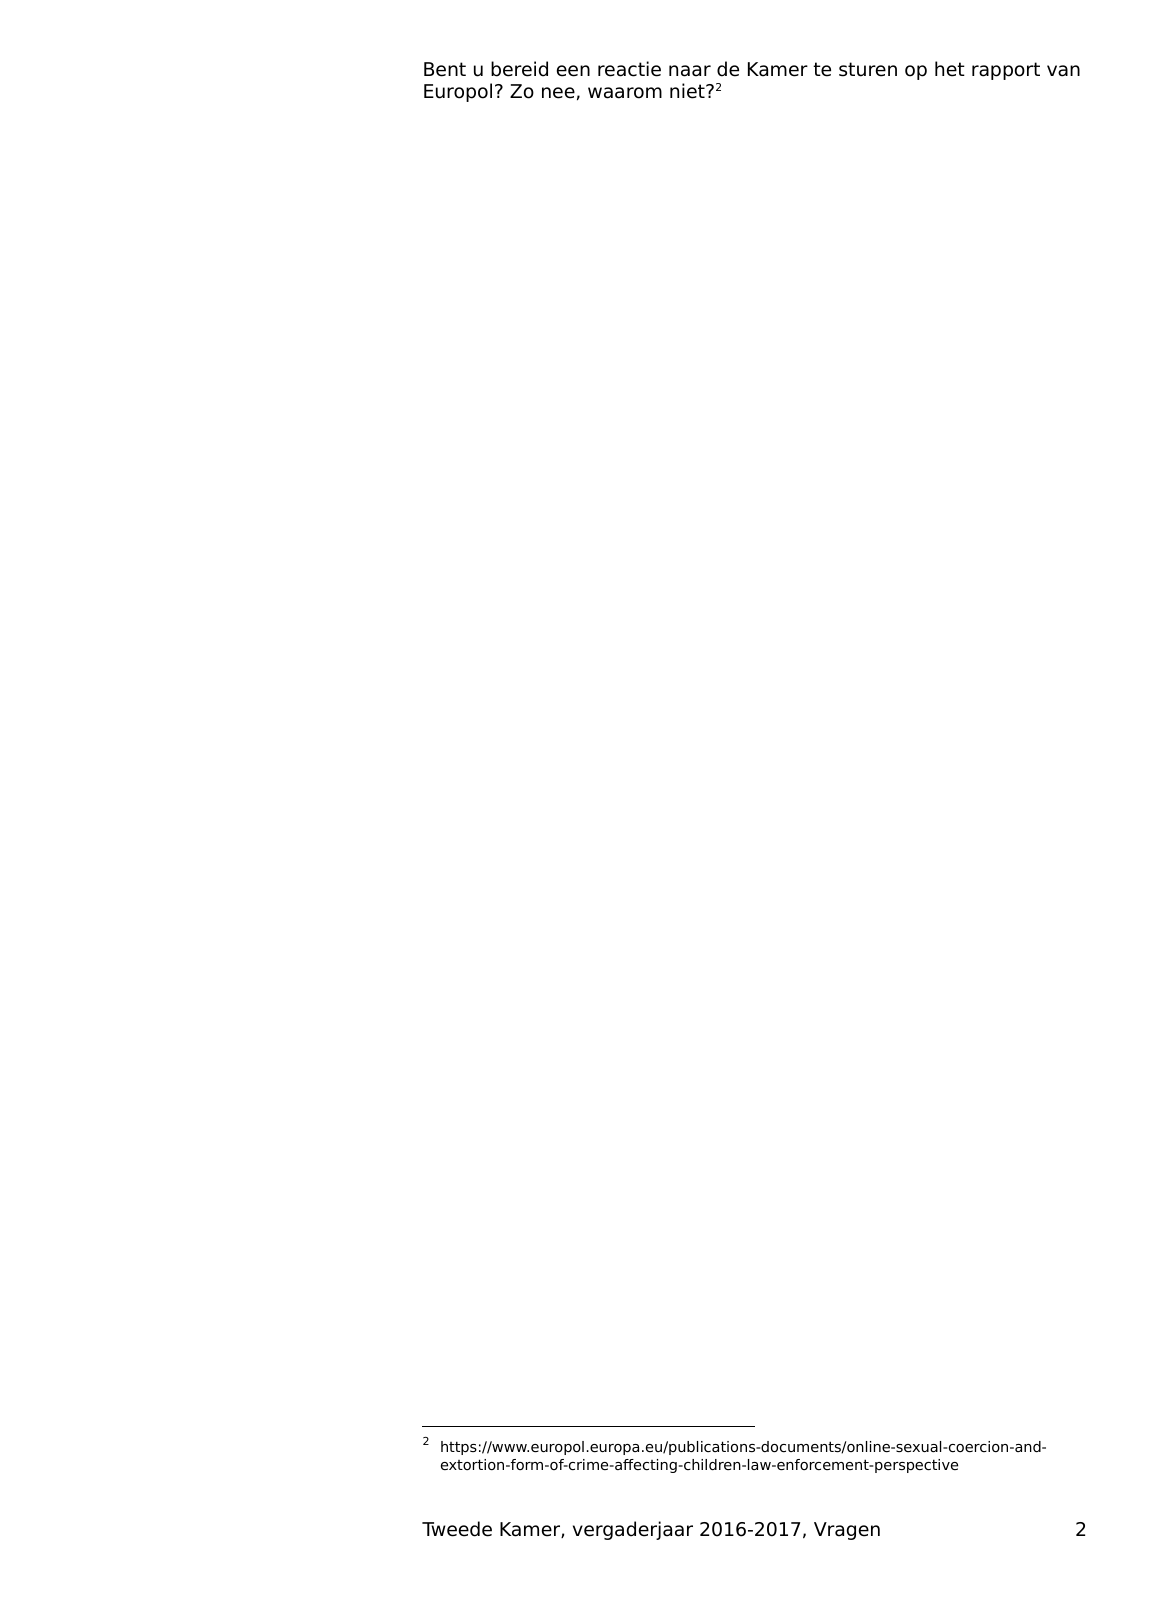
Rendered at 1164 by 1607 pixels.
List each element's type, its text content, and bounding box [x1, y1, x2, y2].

text https://www.europol.europa.eu/publications-documents/online-sexual-coercion-and-extortion-form-of-crime-affecting-children-law-enforcement-perspective [422, 1435, 1087, 1474]
text Bent u bereid een reactie naar de Kamer te sturen op het rapport van Europol? Zo nee, waarom niet? [422, 59, 1087, 103]
